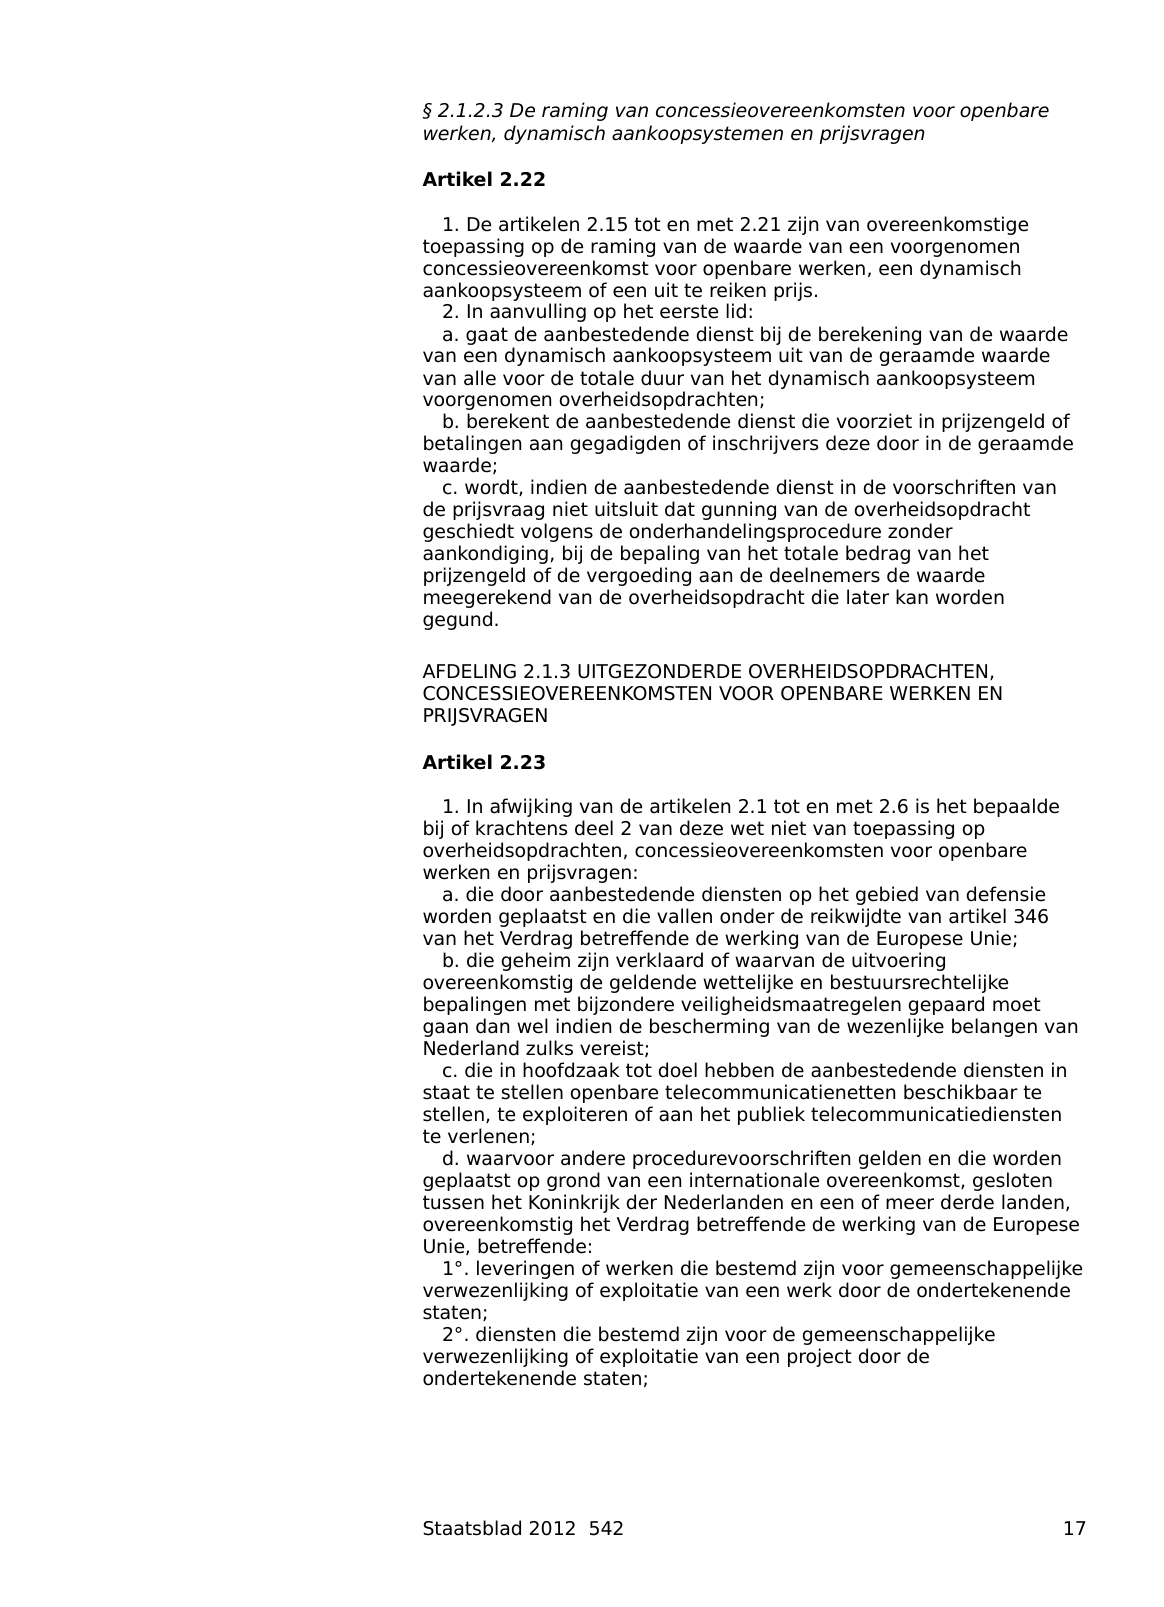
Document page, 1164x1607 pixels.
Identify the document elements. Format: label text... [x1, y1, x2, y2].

text 1°. leveringen of werken die bestemd zijn voor gemeenschappelijke verwezenlijking of exploitatie van een werk door de ondertekenende staten; [422, 1258, 1087, 1324]
subtitle Artikel 2.23 [422, 752, 1087, 774]
text c. wordt, indien de aanbestedende dienst in de voorschriften van de prijsvraag niet uitsluit dat gunning van de overheidsopdracht geschiedt volgens de onderhandelingsprocedure zonder aankondiging, bij de bepaling van het totale bedrag van het prijzengeld of de vergoeding aan de deelnemers de waarde meegerekend van de overheidsopdracht die later kan worden gegund. [422, 477, 1087, 631]
subtitle AFDELING 2.1.3 UITGEZONDERDE OVERHEIDSOPDRACHTEN, CONCESSIEOVEREENKOMSTEN VOOR OPENBARE WERKEN EN PRIJSVRAGEN [422, 661, 1087, 727]
subtitle § 2.1.2.3 De raming van concessieovereenkomsten voor openbare werken, dynamisch aankoopsystemen en prijsvragen [422, 100, 1087, 144]
text a. gaat de aanbestedende dienst bij de berekening van de waarde van een dynamisch aankoopsysteem uit van de geraamde waarde van alle voor de totale duur van het dynamisch aankoopsysteem voorgenomen overheidsopdrachten; [422, 323, 1087, 411]
text 1. De artikelen 2.15 tot en met 2.21 zijn van overeenkomstige toepassing op de raming van de waarde van een voorgenomen concessieovereenkomst voor openbare werken, een dynamisch aankoopsysteem of een uit te reiken prijs. [422, 213, 1087, 301]
text d. waarvoor andere procedurevoorschriften gelden en die worden geplaatst op grond van een internationale overeenkomst, gesloten tussen het Koninkrijk der Nederlanden en een of meer derde landen, overeenkomstig het Verdrag betreffende de werking van de Europese Unie, betreffende: [422, 1148, 1087, 1258]
text c. die in hoofdzaak tot doel hebben de aanbestedende diensten in staat te stellen openbare telecommunicatienetten beschikbaar te stellen, te exploiteren of aan het publiek telecommunicatiediensten te verlenen; [422, 1060, 1087, 1148]
text b. die geheim zijn verklaard of waarvan de uitvoering overeenkomstig de geldende wettelijke en bestuursrechtelijke bepalingen met bijzondere veiligheidsmaatregelen gepaard moet gaan dan wel indien de bescherming van de wezenlijke belangen van Nederland zulks vereist; [422, 950, 1087, 1060]
text 2°. diensten die bestemd zijn voor de gemeenschappelijke verwezenlijking of exploitatie van een project door de ondertekenende staten; [422, 1324, 1087, 1390]
text b. berekent de aanbestedende dienst die voorziet in prijzengeld of betalingen aan gegadigden of inschrijvers deze door in de geraamde waarde; [422, 411, 1087, 477]
text a. die door aanbestedende diensten op het gebied van defensie worden geplaatst en die vallen onder de reikwijdte van artikel 346 van het Verdrag betreffende de werking van de Europese Unie; [422, 884, 1087, 950]
subtitle Artikel 2.22 [422, 169, 1087, 191]
text 1. In afwijking van de artikelen 2.1 tot en met 2.6 is het bepaalde bij of krachtens deel 2 van deze wet niet van toepassing op overheidsopdrachten, concessieovereenkomsten voor openbare werken en prijsvragen: [422, 796, 1087, 884]
text 2. In aanvulling op het eerste lid: [422, 301, 1087, 323]
